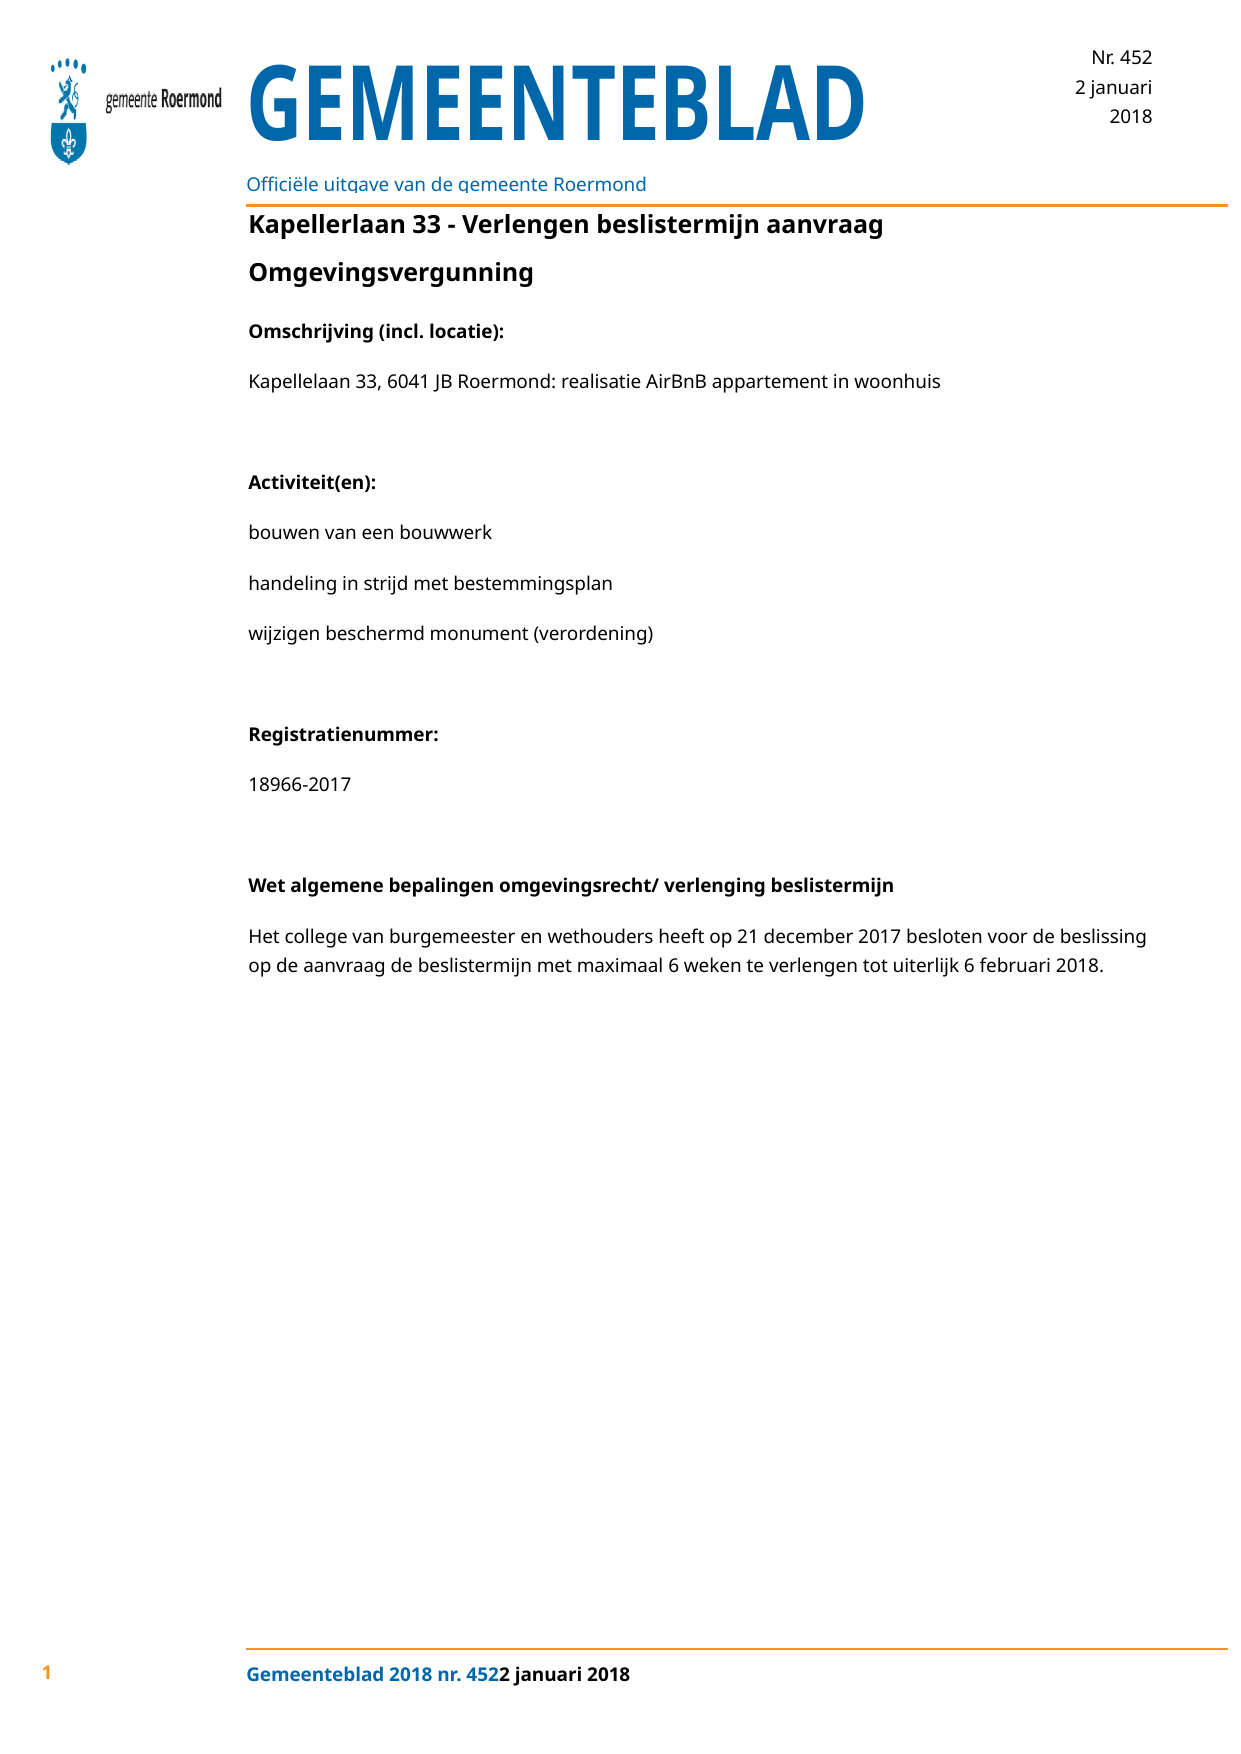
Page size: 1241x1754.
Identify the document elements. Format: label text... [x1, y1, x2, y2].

text Registratienummer: [248, 721, 1152, 747]
text Kapellerlaan 33 - Verlengen beslistermijn aanvraag Omgevingsvergunning [248, 207, 1152, 288]
text Omschrijving (incl. locatie): [248, 318, 1152, 344]
text Wet algemene bepalingen omgevingsrecht/ verlenging beslistermijn [248, 872, 1152, 898]
text Kapellelaan 33, 6041 JB Roermond: realisatie AirBnB appartement in woonhuis [248, 368, 1152, 394]
text handeling in strijd met bestemmingsplan [248, 570, 1152, 596]
text Het college van burgemeester en wethouders heeft op 21 december 2017 besloten voor de beslissing op de aanvraag de beslistermijn met maximaal 6 weken te verlengen tot uiterlijk 6 februari 2018. [248, 923, 1152, 978]
text wijzigen beschermd monument (verordening) [248, 620, 1152, 646]
text bouwen van een bouwwerk [248, 519, 1152, 545]
picture [41, 47, 231, 172]
text 18966-2017 [248, 772, 1152, 797]
text Activiteit(en): [248, 469, 1152, 495]
